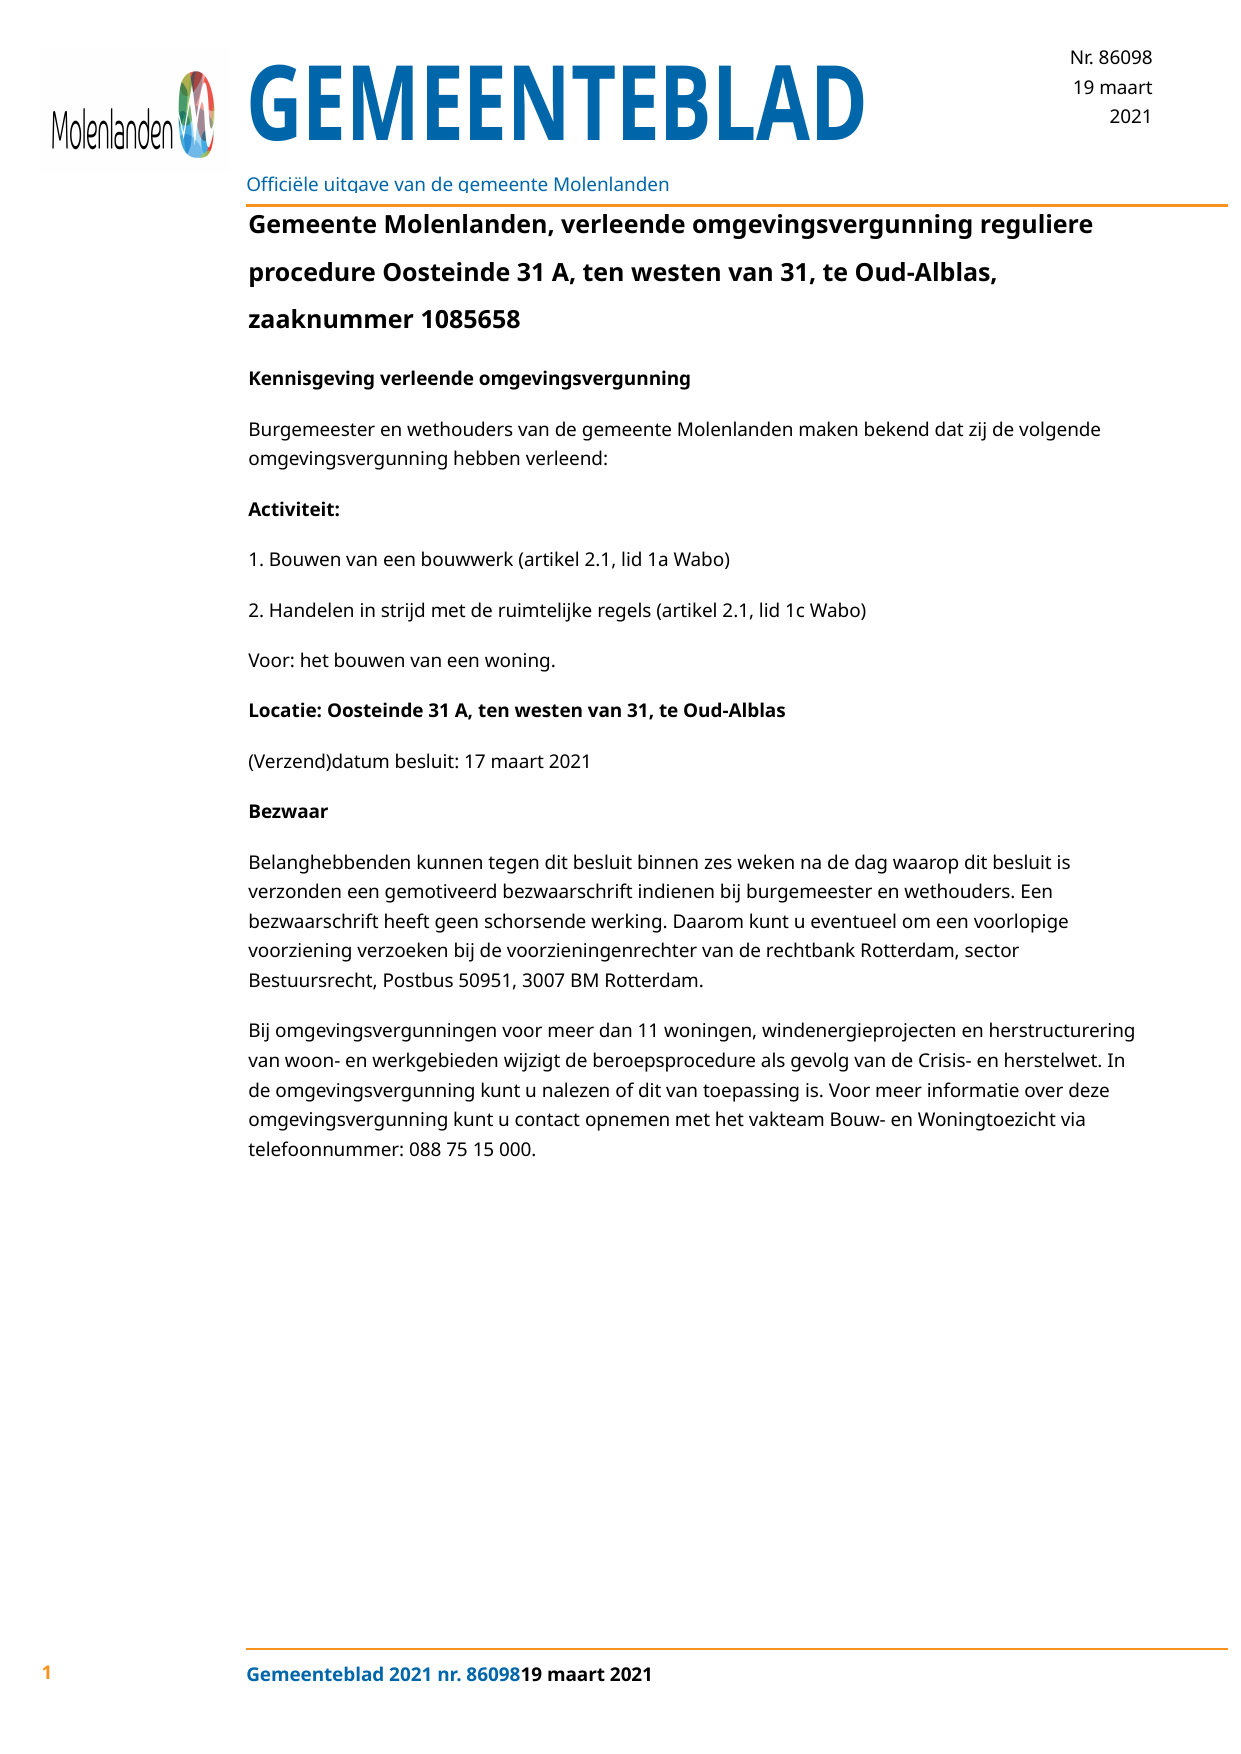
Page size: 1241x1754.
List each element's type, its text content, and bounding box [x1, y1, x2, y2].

text 2. Handelen in strijd met de ruimtelijke regels (artikel 2.1, lid 1c Wabo) [248, 597, 1152, 622]
text Voor: het bouwen van een woning. [248, 647, 1152, 673]
text Activiteit: [248, 496, 1152, 522]
text Belanghebbenden kunnen tegen dit besluit binnen zes weken na de dag waarop dit besluit is verzonden een gemotiveerd bezwaarschrift indienen bij burgemeester en wethouders. Een bezwaarschrift heeft geen schorsende werking. Daarom kunt u eventueel om een voorlopige voorziening verzoeken bij de voorzieningenrechter van de rechtbank Rotterdam, sector Bestuursrecht, Postbus 50951, 3007 BM Rotterdam. [248, 849, 1152, 993]
text (Verzend)datum besluit: 17 maart 2021 [248, 748, 1152, 774]
text Bij omgevingsvergunningen voor meer dan 11 woningen, windenergieprojecten en herstructurering van woon- en werkgebieden wijzigt de beroepsprocedure als gevolg van de Crisis- en herstelwet. In de omgevingsvergunning kunt u nalezen of dit van toepassing is. Voor meer informatie over deze omgevingsvergunning kunt u contact opnemen met het vakteam Bouw- en Woningtoezicht via telefoonnummer: 088 75 15 000. [248, 1018, 1152, 1162]
text 1. Bouwen van een bouwwerk (artikel 2.1, lid 1a Wabo) [248, 546, 1152, 572]
picture [41, 47, 231, 172]
text Burgemeester en wethouders van de gemeente Molenlanden maken bekend dat zij de volgende omgevingsvergunning hebben verleend: [248, 416, 1152, 471]
text Kennisgeving verleende omgevingsvergunning [248, 366, 1152, 391]
text Locatie: Oosteinde 31 A, ten westen van 31, te Oud-Alblas [248, 698, 1152, 723]
text Bezwaar [248, 798, 1152, 824]
text Gemeente Molenlanden, verleende omgevingsvergunning reguliere procedure Oosteinde 31 A, ten westen van 31, te Oud-Alblas, zaaknummer 1085658 [248, 207, 1152, 336]
